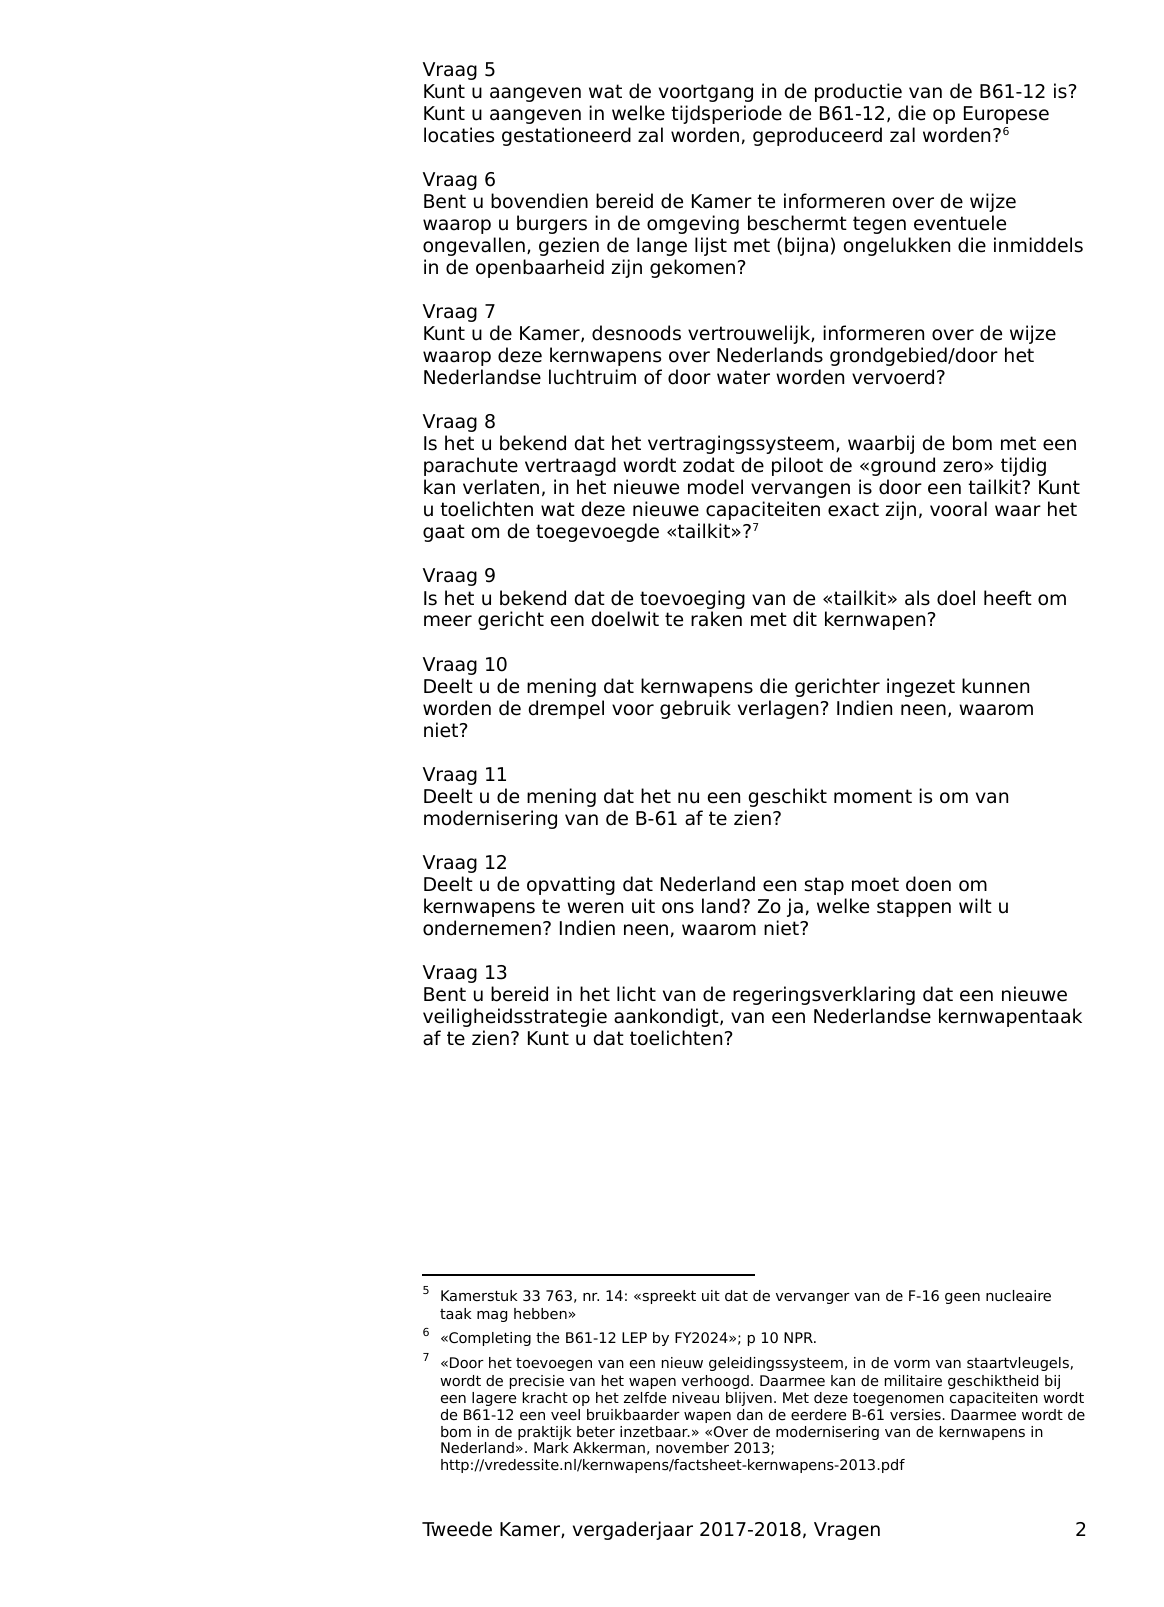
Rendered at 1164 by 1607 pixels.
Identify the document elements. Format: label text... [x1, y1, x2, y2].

text «Door het toevoegen van een nieuw geleidingssysteem, in de vorm van staartvleugels, wordt de precisie van het wapen verhoogd. Daarmee kan de militaire geschiktheid bij een lagere kracht op het zelfde niveau blijven. Met deze toegenomen capaciteiten wordt de B61-12 een veel bruikbaarder wapen dan de eerdere B-61 versies. Daarmee wordt de bom in de praktijk beter inzetbaar.» «Over de modernisering van de kernwapens in Nederland». Mark Akkerman, november 2013; http://vredessite.nl/kernwapens/factsheet-kernwapens-2013.pdf [422, 1351, 1087, 1474]
text Is het u bekend dat de toevoeging van de «tailkit» als doel heeft om meer gericht een doelwit te raken met dit kernwapen? [422, 587, 1087, 631]
text Bent u bereid in het licht van de regeringsverklaring dat een nieuwe veiligheidsstrategie aankondigt, van een Nederlandse kernwapentaak af te zien? Kunt u dat toelichten? [422, 984, 1087, 1050]
text Vraag 11 [422, 764, 1087, 786]
text Vraag 5 [422, 59, 1087, 81]
text Kunt u de Kamer, desnoods vertrouwelijk, informeren over de wijze waarop deze kernwapens over Nederlands grondgebied/door het Nederlandse luchtruim of door water worden vervoerd? [422, 323, 1087, 389]
text Vraag 9 [422, 565, 1087, 587]
text Vraag 7 [422, 301, 1087, 323]
text Deelt u de opvatting dat Nederland een stap moet doen om kernwapens te weren uit ons land? Zo ja, welke stappen wilt u ondernemen? Indien neen, waarom niet? [422, 874, 1087, 940]
text Bent u bovendien bereid de Kamer te informeren over de wijze waarop u burgers in de omgeving beschermt tegen eventuele ongevallen, gezien de lange lijst met (bijna) ongelukken die inmiddels in de openbaarheid zijn gekomen? [422, 191, 1087, 279]
text Is het u bekend dat het vertragingssysteem, waarbij de bom met een parachute vertraagd wordt zodat de piloot de «ground zero» tijdig kan verlaten, in het nieuwe model vervangen is door een tailkit? Kunt u toelichten wat deze nieuwe capaciteiten exact zijn, vooral waar het gaat om de toegevoegde «tailkit»? [422, 433, 1087, 543]
text Vraag 6 [422, 169, 1087, 191]
text Kamerstuk 33 763, nr. 14: «spreekt uit dat de vervanger van de F-16 geen nucleaire taak mag hebben» [422, 1284, 1087, 1323]
text Vraag 10 [422, 653, 1087, 676]
text Vraag 8 [422, 411, 1087, 433]
text Vraag 13 [422, 962, 1087, 984]
text Kunt u aangeven wat de voortgang in de productie van de B61-12 is? Kunt u aangeven in welke tijdsperiode de B61-12, die op Europese locaties gestationeerd zal worden, geproduceerd zal worden? [422, 81, 1087, 147]
text Vraag 12 [422, 852, 1087, 874]
text Deelt u de mening dat kernwapens die gerichter ingezet kunnen worden de drempel voor gebruik verlagen? Indien neen, waarom niet? [422, 676, 1087, 741]
text «Completing the B61-12 LEP by FY2024»; p 10 NPR. [422, 1326, 1087, 1348]
text Deelt u de mening dat het nu een geschikt moment is om van modernisering van de B-61 af te zien? [422, 786, 1087, 829]
